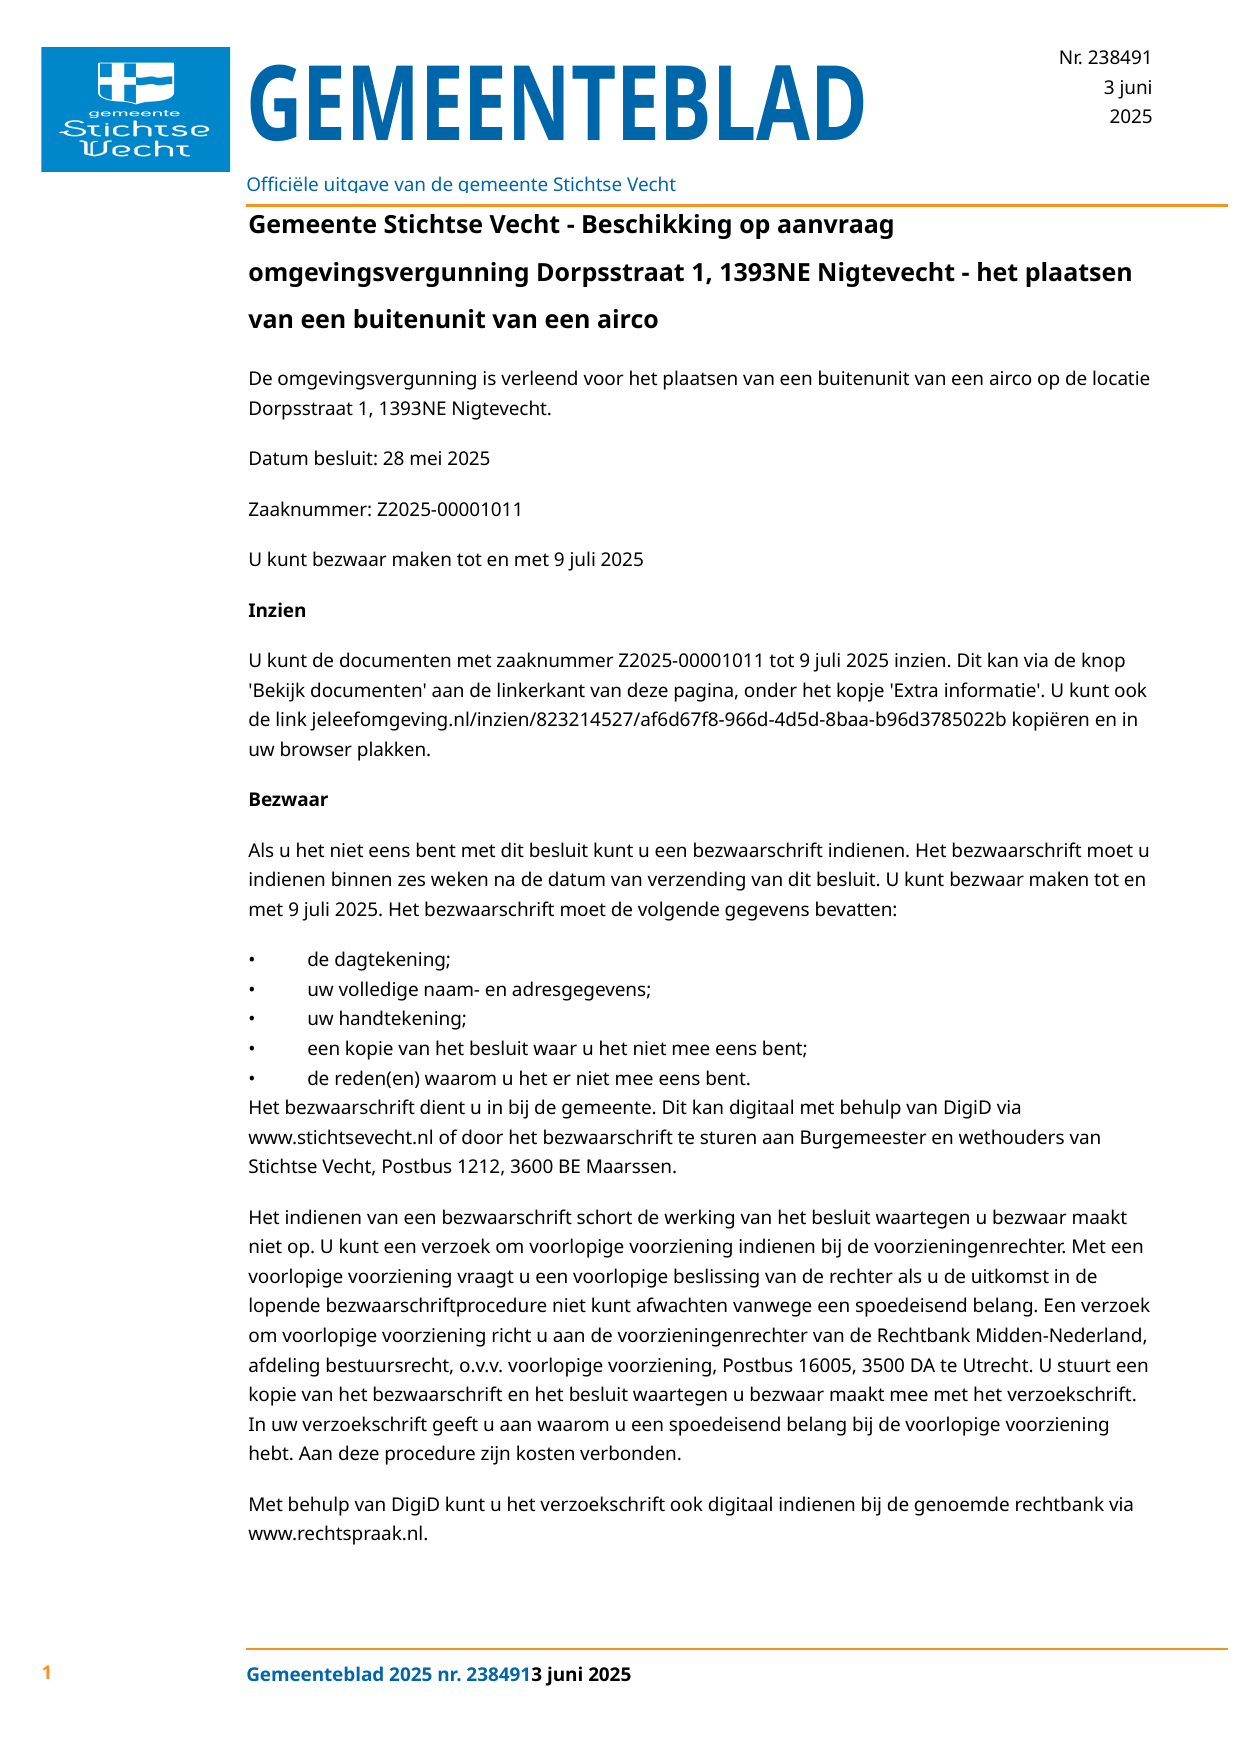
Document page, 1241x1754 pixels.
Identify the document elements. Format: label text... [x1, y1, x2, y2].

text Zaaknummer: Z2025-00001011 [248, 496, 1152, 522]
text U kunt de documenten met zaaknummer Z2025-00001011 tot 9 juli 2025 inzien. Dit kan via de knop 'Bekijk documenten' aan de linkerkant van deze pagina, onder het kopje 'Extra informatie'. U kunt ook de link jeleefomgeving.nl/inzien/823214527/af6d67f8-966d-4d5d-8baa-b96d3785022b kopiëren en in uw browser plakken. [248, 647, 1152, 762]
text Het indienen van een bezwaarschrift schort de werking van het besluit waartegen u bezwaar maakt niet op. U kunt een verzoek om voorlopige voorziening indienen bij de voorzieningenrechter. Met een voorlopige voorziening vraagt u een voorlopige beslissing van de rechter als u de uitkomst in de lopende bezwaarschriftprocedure niet kunt afwachten vanwege een spoedeisend belang. Een verzoek om voorlopige voorziening richt u aan de voorzieningenrechter van de Rechtbank Midden-Nederland, afdeling bestuursrecht, o.v.v. voorlopige voorziening, Postbus 16005, 3500 DA te Utrecht. U stuurt een kopie van het bezwaarschrift en het besluit waartegen u bezwaar maakt mee met het verzoekschrift. In uw verzoekschrift geeft u aan waarom u een spoedeisend belang bij de voorlopige voorziening hebt. Aan deze procedure zijn kosten verbonden. [248, 1204, 1152, 1466]
list de reden(en) waarom u het er niet mee eens bent. [248, 1065, 1152, 1090]
picture [137, 63, 174, 103]
text De omgevingsvergunning is verleend voor het plaatsen van een buitenunit van een airco op de locatie Dorpsstraat 1, 1393NE Nigtevecht. [248, 366, 1152, 421]
text Als u het niet eens bent met dit besluit kunt u een bezwaarschrift indienen. Het bezwaarschrift moet u indienen binnen zes weken na de datum van verzending van dit besluit. U kunt bezwaar maken tot en met 9 juli 2025. Het bezwaarschrift moet de volgende gegevens bevatten: [248, 837, 1152, 922]
list de dagtekening; [248, 946, 1152, 972]
list een kopie van het besluit waar u het niet mee eens bent; [248, 1035, 1152, 1061]
text Het bezwaarschrift dient u in bij de gemeente. Dit kan digitaal met behulp van DigiD via www.stichtsevecht.nl of door het bezwaarschrift te sturen aan Burgemeester en wethouders van Stichtse Vecht, Postbus 1212, 3600 BE Maarssen. [248, 1094, 1152, 1179]
text Inzien [248, 597, 1152, 622]
text Met behulp van DigiD kunt u het verzoekschrift ook digitaal indienen bij de genoemde rechtbank via www.rechtspraak.nl. [248, 1491, 1152, 1546]
text Gemeente Stichtse Vecht - Beschikking op aanvraag omgevingsvergunning Dorpsstraat 1, 1393NE Nigtevecht - het plaatsen van een buitenunit van een airco [248, 207, 1152, 336]
text Datum besluit: 28 mei 2025 [248, 446, 1152, 471]
list uw handtekening; [248, 1006, 1152, 1031]
text Bezwaar [248, 786, 1152, 812]
text U kunt bezwaar maken tot en met 9 juli 2025 [248, 546, 1152, 572]
picture [99, 63, 135, 101]
list uw volledige naam- en adresgegevens; [248, 976, 1152, 1002]
